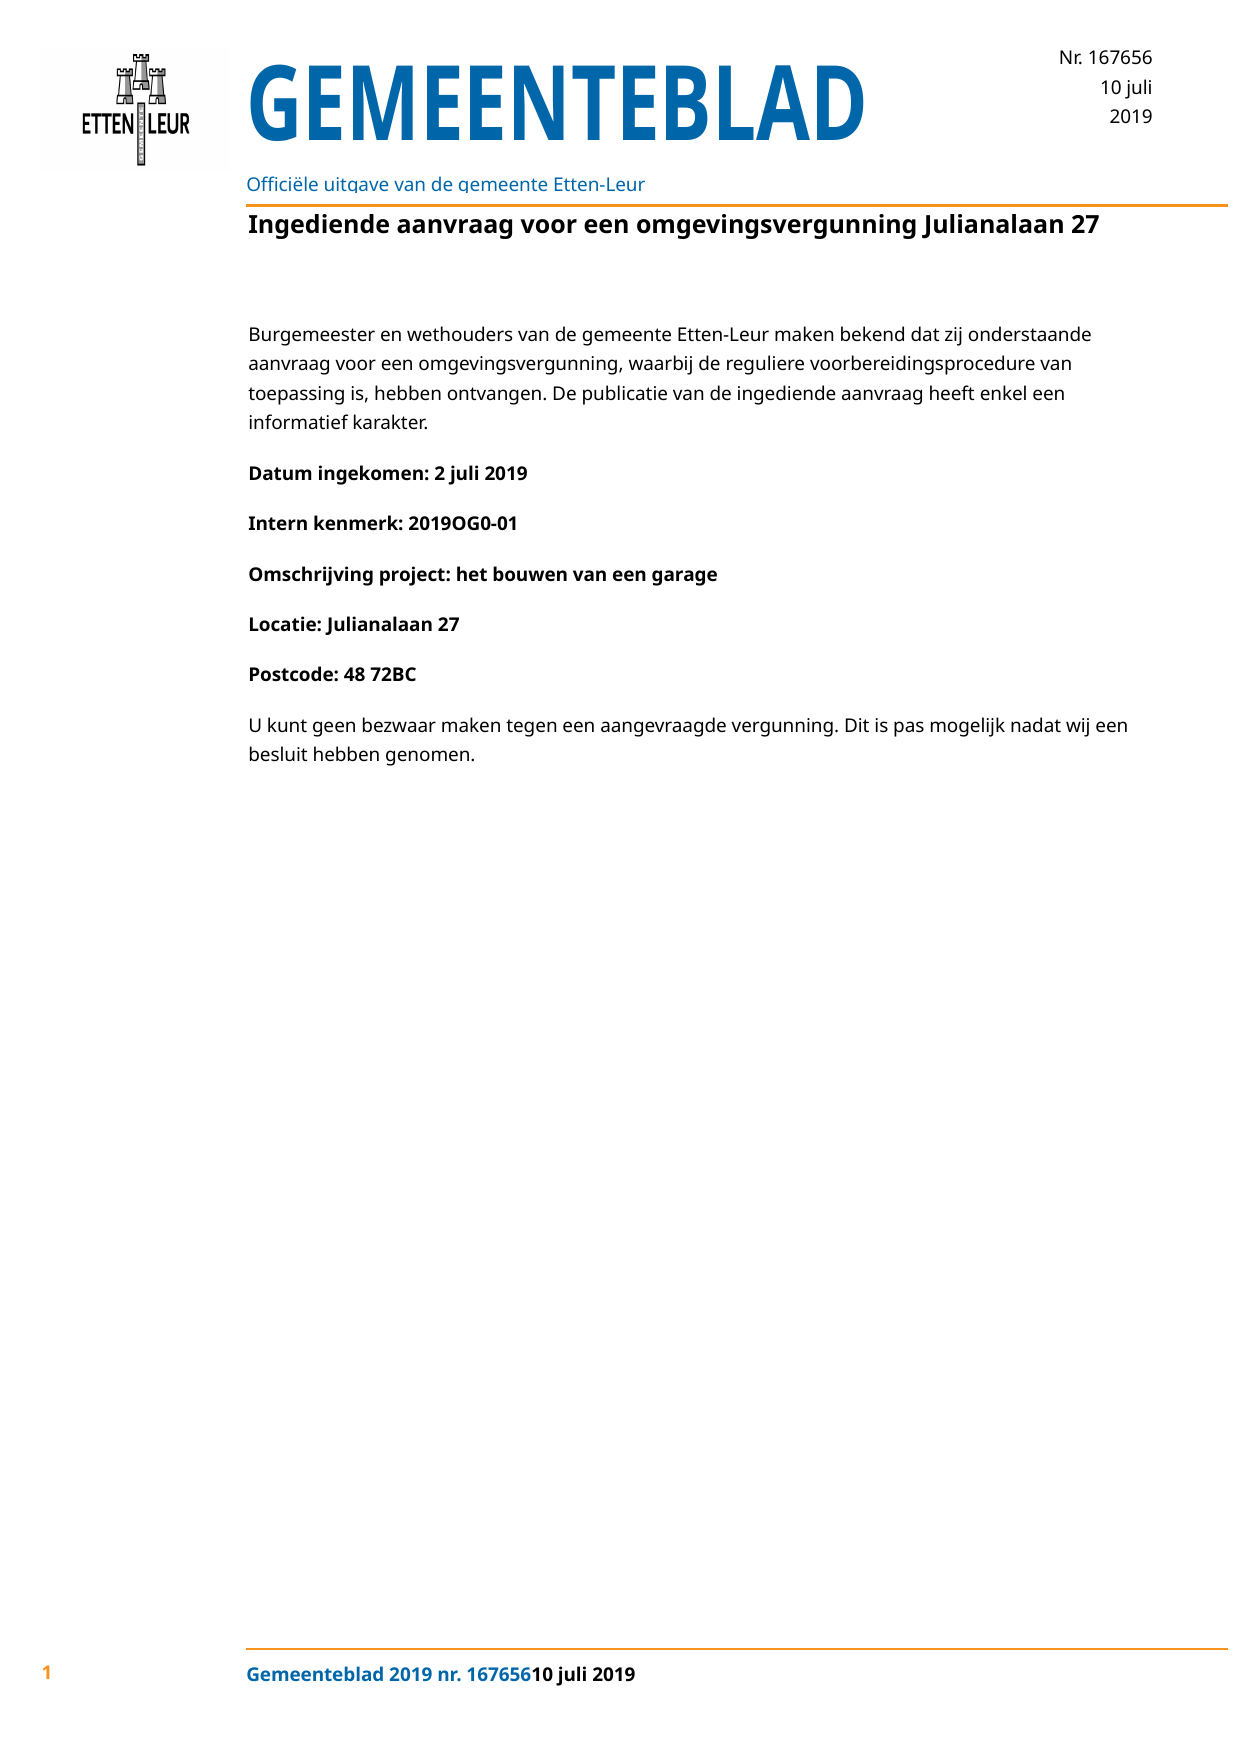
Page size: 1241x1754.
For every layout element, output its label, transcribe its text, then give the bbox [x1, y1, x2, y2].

picture [41, 47, 231, 172]
text Intern kenmerk: 2019OG0-01 [248, 510, 1152, 536]
text Postcode: 48 72BC [248, 662, 1152, 687]
text Omschrijving project: het bouwen van een garage [248, 561, 1152, 586]
text Datum ingekomen: 2 juli 2019 [248, 460, 1152, 486]
text U kunt geen bezwaar maken tegen een aangevraagde vergunning. Dit is pas mogelijk nadat wij een besluit hebben genomen. [248, 712, 1152, 767]
text Ingediende aanvraag voor een omgevingsvergunning Julianalaan 27 [248, 207, 1152, 241]
text Burgemeester en wethouders van de gemeente Etten-Leur maken bekend dat zij onderstaande aanvraag voor een omgevingsvergunning, waarbij de reguliere voorbereidingsprocedure van toepassing is, hebben ontvangen. De publicatie van de ingediende aanvraag heeft enkel een informatief karakter. [248, 321, 1152, 435]
text Locatie: Julianalaan 27 [248, 611, 1152, 637]
